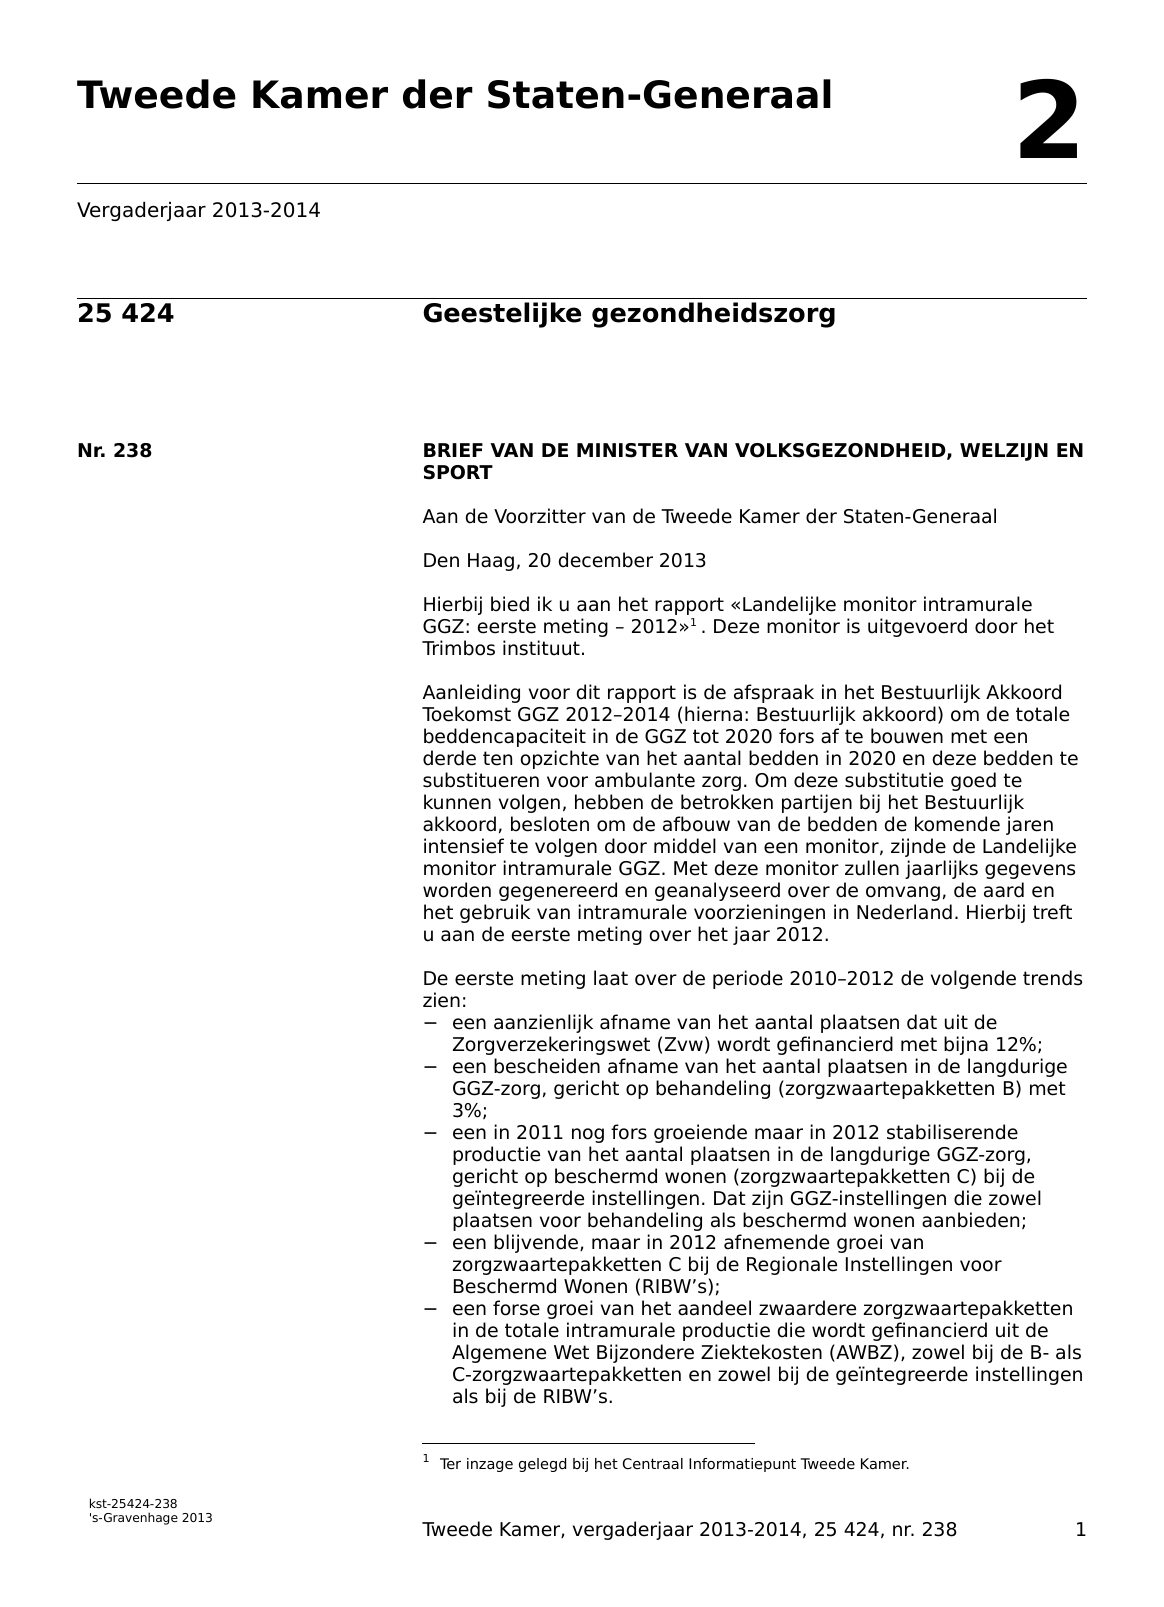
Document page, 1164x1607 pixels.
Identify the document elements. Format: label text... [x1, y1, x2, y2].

text − een forse groei van het aandeel zwaardere zorgzwaartepakketten in de totale intramurale productie die wordt gefinancierd uit de Algemene Wet Bijzondere Ziektekosten (AWBZ), zowel bij de B- als C-zorgzwaartepakketten en zowel bij de geïntegreerde instellingen als bij de RIBW’s. [422, 1298, 1087, 1408]
text Aan de Voorzitter van de Tweede Kamer der Staten-Generaal [422, 506, 1087, 528]
subtitle 25 424 Geestelijke gezondheidszorg [77, 299, 1087, 329]
table_header 2 [886, 59, 1087, 183]
subtitle Nr. 238 BRIEF VAN DE MINISTER VAN VOLKSGEZONDHEID, WELZIJN EN SPORT [77, 440, 1087, 484]
text kst-25424-238 [88, 1497, 323, 1511]
text Hierbij bied ik u aan het rapport «Landelijke monitor intramurale GGZ: eerste meting – 2012». Deze monitor is uitgevoerd door het Trimbos instituut. [422, 594, 1087, 660]
text De eerste meting laat over de periode 2010–2012 de volgende trends zien: [422, 968, 1087, 1012]
text Ter inzage gelegd bij het Centraal Informatiepunt Tweede Kamer. [422, 1452, 1087, 1474]
table_header Tweede Kamer der Staten-Generaal [77, 59, 886, 183]
text − een in 2011 nog fors groeiende maar in 2012 stabiliserende productie van het aantal plaatsen in de langdurige GGZ-zorg, gericht op beschermd wonen (zorgzwaartepakketten C) bij de geïntegreerde instellingen. Dat zijn GGZ-instellingen die zowel plaatsen voor behandeling als beschermd wonen aanbieden; [422, 1122, 1087, 1232]
table_cell Vergaderjaar 2013-2014 [77, 184, 1087, 298]
text − een aanzienlijk afname van het aantal plaatsen dat uit de Zorgverzekeringswet (Zvw) wordt gefinancierd met bijna 12%; [422, 1012, 1087, 1056]
text Aanleiding voor dit rapport is de afspraak in het Bestuurlijk Akkoord Toekomst GGZ 2012–2014 (hierna: Bestuurlijk akkoord) om de totale beddencapaciteit in de GGZ tot 2020 fors af te bouwen met een derde ten opzichte van het aantal bedden in 2020 en deze bedden te substitueren voor ambulante zorg. Om deze substitutie goed te kunnen volgen, hebben de betrokken partijen bij het Bestuurlijk akkoord, besloten om de afbouw van de bedden de komende jaren intensief te volgen door middel van een monitor, zijnde de Landelijke monitor intramurale GGZ. Met deze monitor zullen jaarlijks gegevens worden gegenereerd en geanalyseerd over de omvang, de aard en het gebruik van intramurale voorzieningen in Nederland. Hierbij treft u aan de eerste meting over het jaar 2012. [422, 682, 1087, 946]
text 's-Gravenhage 2013 [88, 1511, 323, 1525]
text − een blijvende, maar in 2012 afnemende groei van zorgzwaartepakketten C bij de Regionale Instellingen voor Beschermd Wonen (RIBW’s); [422, 1232, 1087, 1298]
text − een bescheiden afname van het aantal plaatsen in de langdurige GGZ-zorg, gericht op behandeling (zorgzwaartepakketten B) met 3%; [422, 1056, 1087, 1122]
text Den Haag, 20 december 2013 [422, 550, 1087, 572]
